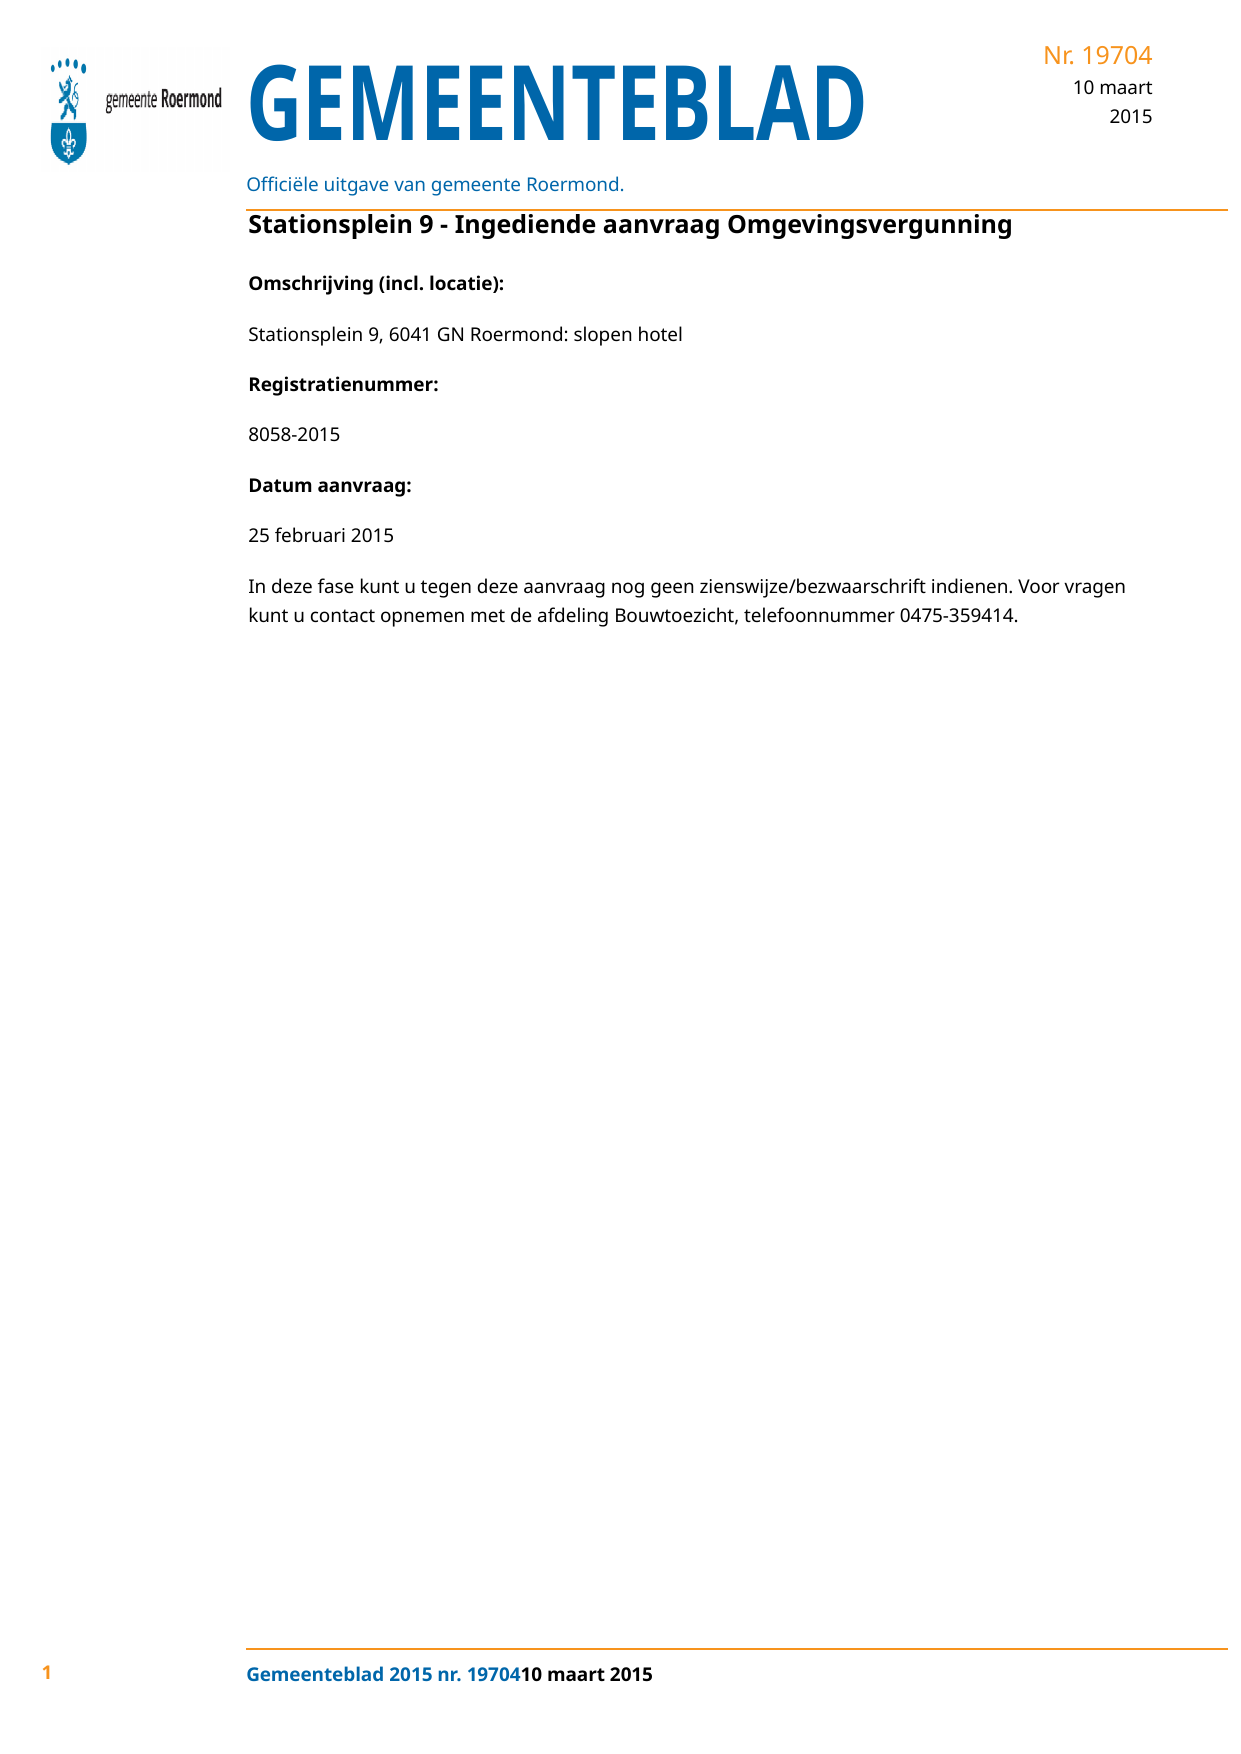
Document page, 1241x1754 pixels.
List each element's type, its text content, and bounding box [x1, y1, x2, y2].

text Registratienummer: [248, 371, 1152, 397]
text In deze fase kunt u tegen deze aanvraag nog geen zienswijze/bezwaarschrift indienen. Voor vragen kunt u contact opnemen met de afdeling Bouwtoezicht, telefoonnummer 0475-359414. [248, 573, 1152, 628]
text Stationsplein 9, 6041 GN Roermond: slopen hotel [248, 321, 1152, 346]
text Datum aanvraag: [248, 472, 1152, 498]
text Stationsplein 9 - Ingediende aanvraag Omgevingsvergunning [248, 211, 1152, 241]
text Omschrijving (incl. locatie): [248, 270, 1152, 296]
text 25 februari 2015 [248, 522, 1152, 548]
text 8058-2015 [248, 422, 1152, 447]
picture [41, 47, 231, 172]
